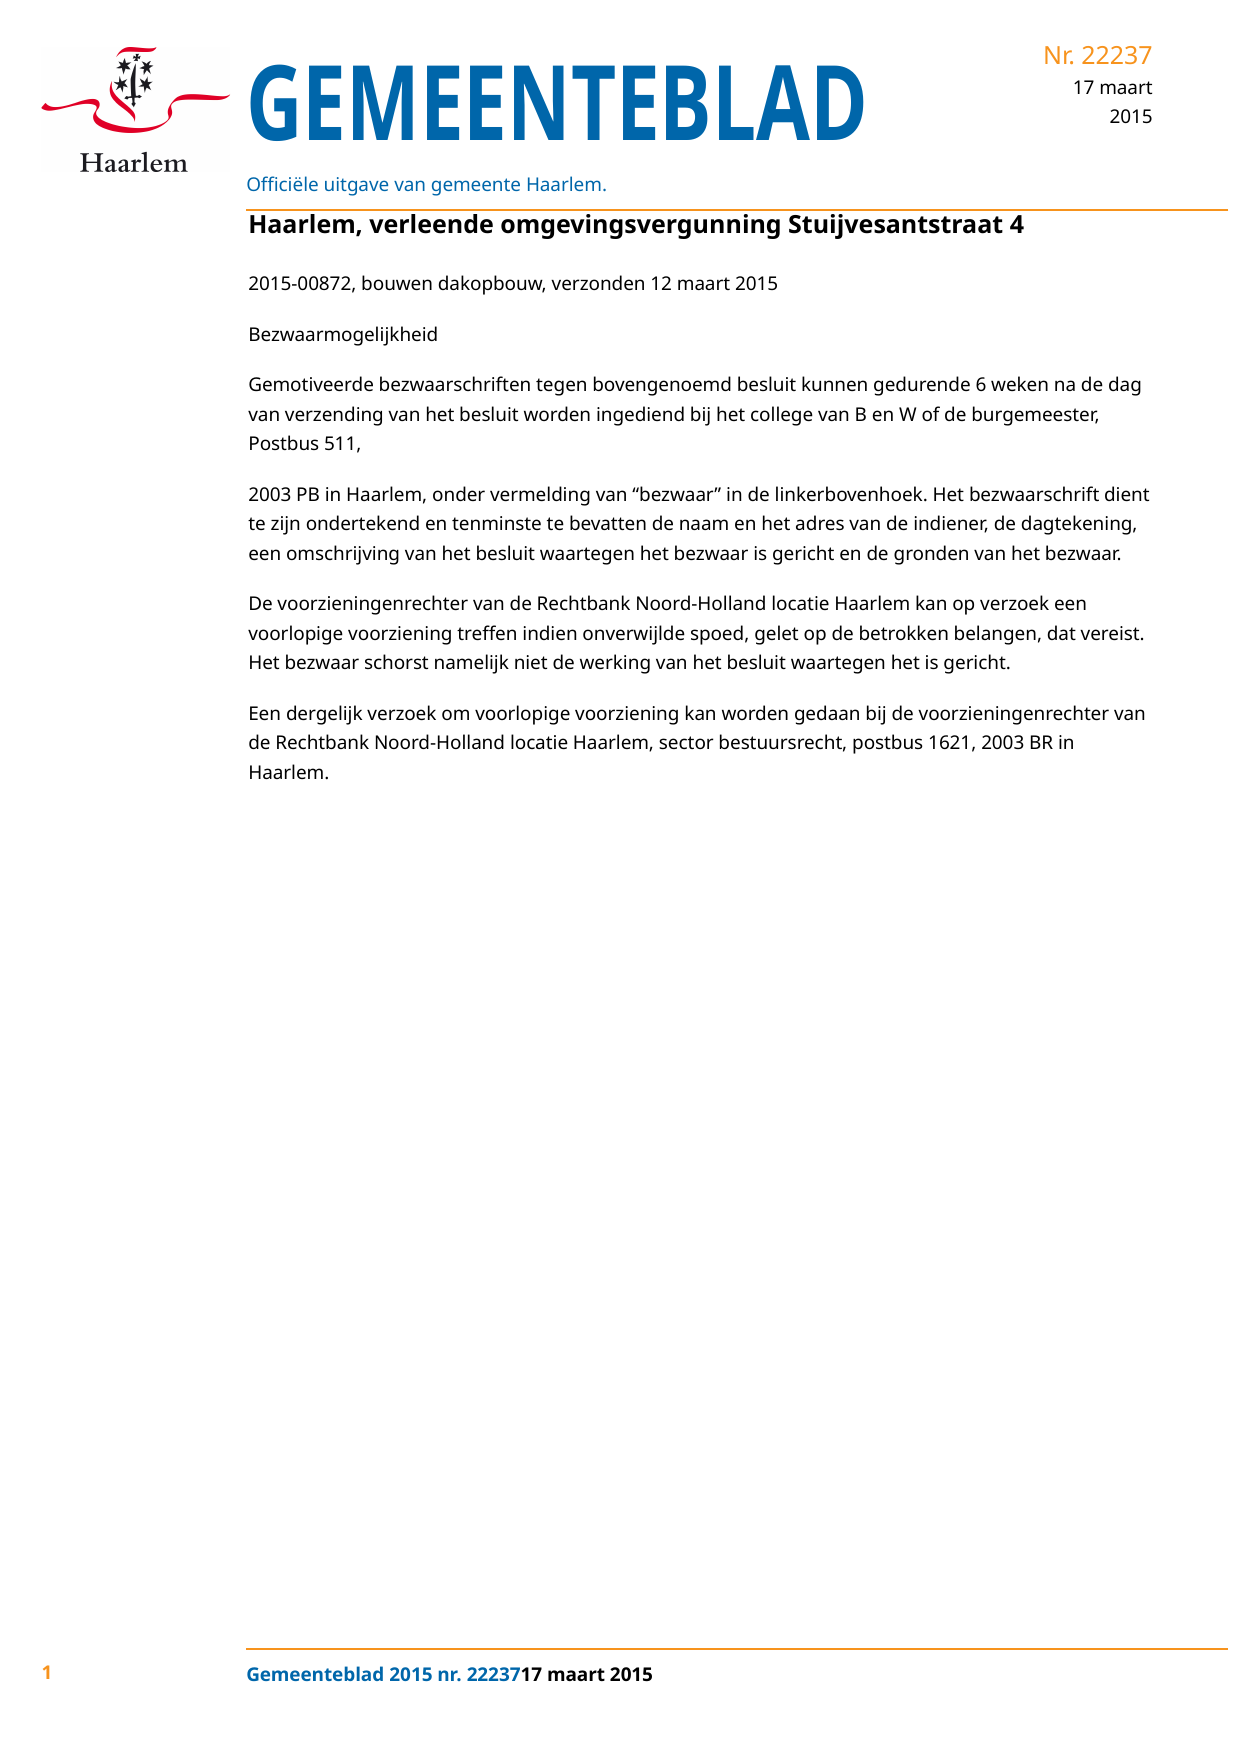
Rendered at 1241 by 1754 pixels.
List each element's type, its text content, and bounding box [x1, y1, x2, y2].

picture [41, 47, 231, 172]
text De voorzieningenrechter van de Rechtbank Noord-Holland locatie Haarlem kan op verzoek een voorlopige voorziening treffen indien onverwijlde spoed, gelet op de betrokken belangen, dat vereist. Het bezwaar schorst namelijk niet de werking van het besluit waartegen het is gericht. [248, 590, 1152, 675]
text 2003 PB in Haarlem, onder vermelding van “bezwaar” in de linkerbovenhoek. Het bezwaarschrift dient te zijn ondertekend en tenminste te bevatten de naam en het adres van de indiener, de dagtekening, een omschrijving van het besluit waartegen het bezwaar is gericht en de gronden van het bezwaar. [248, 481, 1152, 566]
text Bezwaarmogelijkheid [248, 321, 1152, 346]
text Gemotiveerde bezwaarschriften tegen bovengenoemd besluit kunnen gedurende 6 weken na de dag van verzending van het besluit worden ingediend bij het college van B en W of de burgemeester, Postbus 511, [248, 371, 1152, 456]
text 2015-00872, bouwen dakopbouw, verzonden 12 maart 2015 [248, 270, 1152, 296]
text Haarlem, verleende omgevingsvergunning Stuijvesantstraat 4 [248, 211, 1152, 241]
text Een dergelijk verzoek om voorlopige voorziening kan worden gedaan bij de voorzieningenrechter van de Rechtbank Noord-Holland locatie Haarlem, sector bestuursrecht, postbus 1621, 2003 BR in Haarlem. [248, 700, 1152, 785]
